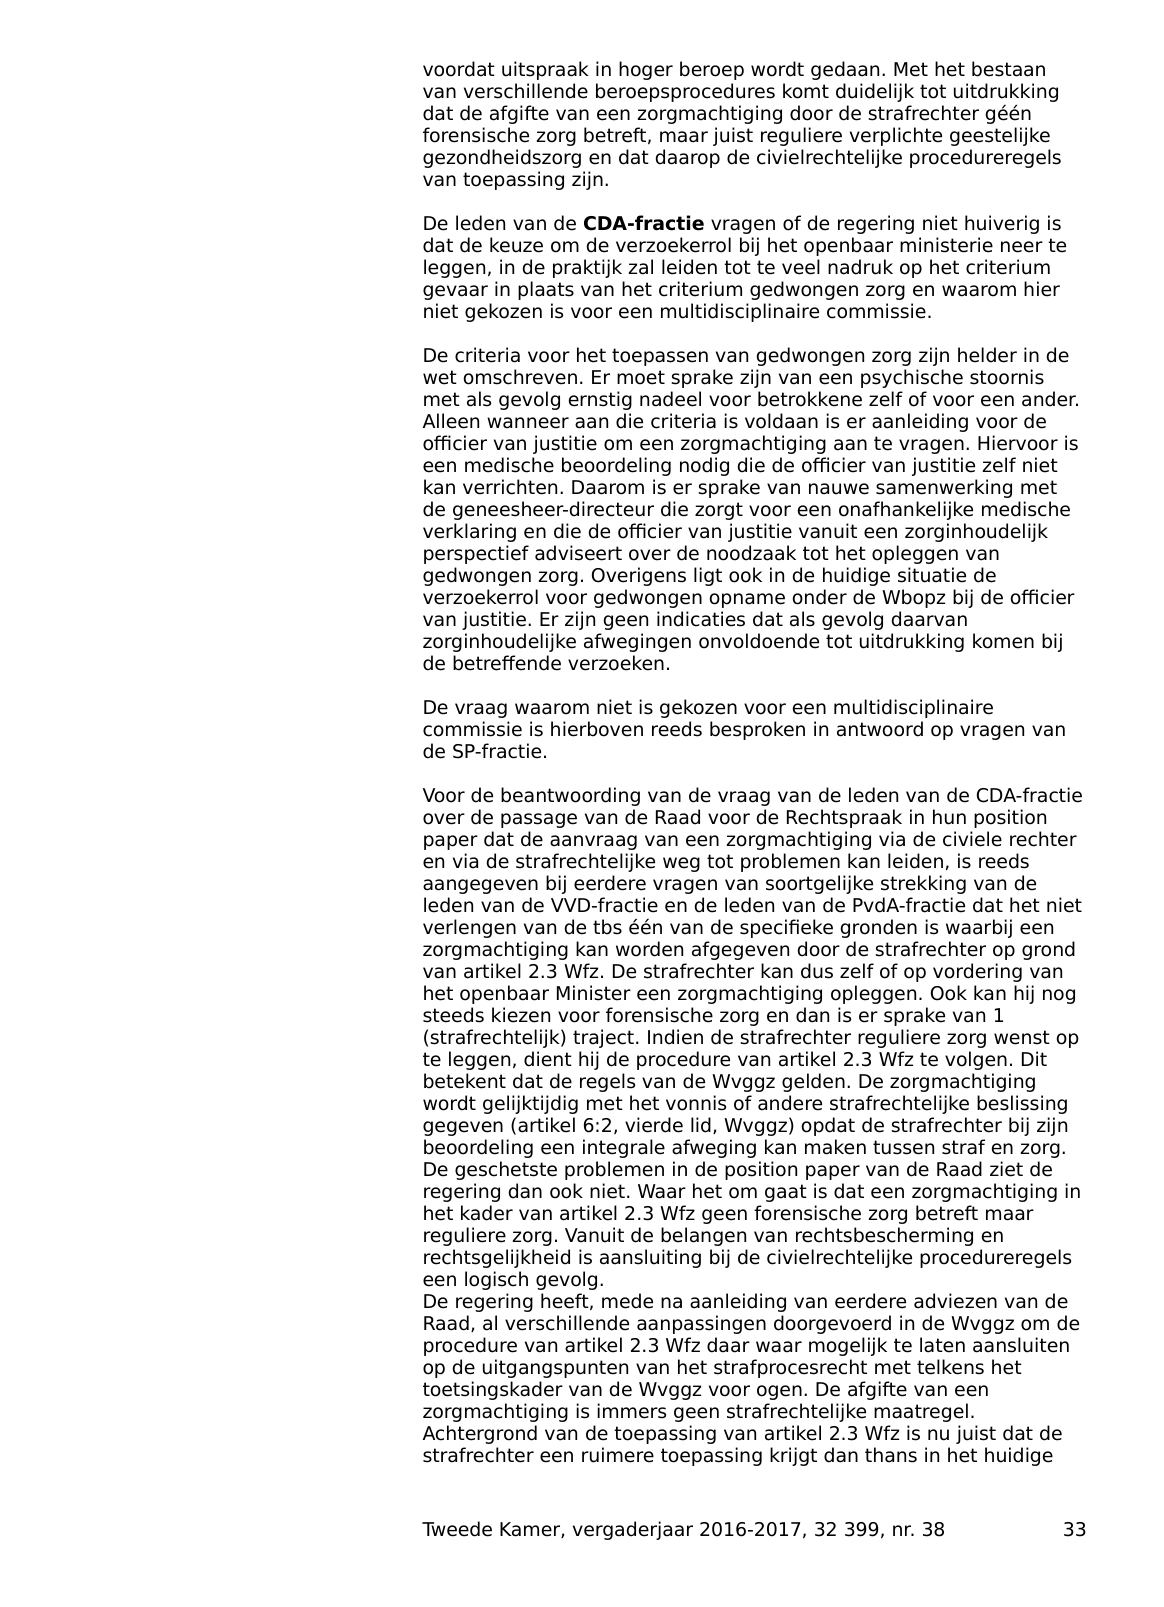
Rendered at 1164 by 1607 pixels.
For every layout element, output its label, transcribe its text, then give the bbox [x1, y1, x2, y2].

text De regering heeft, mede na aanleiding van eerdere adviezen van de Raad, al verschillende aanpassingen doorgevoerd in de Wvggz om de procedure van artikel 2.3 Wfz daar waar mogelijk te laten aansluiten op de uitgangspunten van het strafprocesrecht met telkens het toetsingskader van de Wvggz voor ogen. De afgifte van een zorgmachtiging is immers geen strafrechtelijke maatregel. Achtergrond van de toepassing van artikel 2.3 Wfz is nu juist dat de strafrechter een ruimere toepassing krijgt dan thans in het huidige [422, 1291, 1087, 1467]
text De criteria voor het toepassen van gedwongen zorg zijn helder in de wet omschreven. Er moet sprake zijn van een psychische stoornis met als gevolg ernstig nadeel voor betrokkene zelf of voor een ander. Alleen wanneer aan die criteria is voldaan is er aanleiding voor de officier van justitie om een zorgmachtiging aan te vragen. Hiervoor is een medische beoordeling nodig die de officier van justitie zelf niet kan verrichten. Daarom is er sprake van nauwe samenwerking met de geneesheer-directeur die zorgt voor een onafhankelijke medische verklaring en die de officier van justitie vanuit een zorginhoudelijk perspectief adviseert over de noodzaak tot het opleggen van gedwongen zorg. Overigens ligt ook in de huidige situatie de verzoekerrol voor gedwongen opname onder de Wbopz bij de officier van justitie. Er zijn geen indicaties dat als gevolg daarvan zorginhoudelijke afwegingen onvoldoende tot uitdrukking komen bij de betreffende verzoeken. [422, 345, 1087, 675]
text Voor de beantwoording van de vraag van de leden van de CDA-fractie over de passage van de Raad voor de Rechtspraak in hun position paper dat de aanvraag van een zorgmachtiging via de civiele rechter en via de strafrechtelijke weg tot problemen kan leiden, is reeds aangegeven bij eerdere vragen van soortgelijke strekking van de leden van de VVD-fractie en de leden van de PvdA-fractie dat het niet verlengen van de tbs één van de specifieke gronden is waarbij een zorgmachtiging kan worden afgegeven door de strafrechter op grond van artikel 2.3 Wfz. De strafrechter kan dus zelf of op vordering van het openbaar Minister een zorgmachtiging opleggen. Ook kan hij nog steeds kiezen voor forensische zorg en dan is er sprake van 1 (strafrechtelijk) traject. Indien de strafrechter reguliere zorg wenst op te leggen, dient hij de procedure van artikel 2.3 Wfz te volgen. Dit betekent dat de regels van de Wvggz gelden. De zorgmachtiging wordt gelijktijdig met het vonnis of andere strafrechtelijke beslissing gegeven (artikel 6:2, vierde lid, Wvggz) opdat de strafrechter bij zijn beoordeling een integrale afweging kan maken tussen straf en zorg. De geschetste problemen in de position paper van de Raad ziet de regering dan ook niet. Waar het om gaat is dat een zorgmachtiging in het kader van artikel 2.3 Wfz geen forensische zorg betreft maar reguliere zorg. Vanuit de belangen van rechtsbescherming en rechtsgelijkheid is aansluiting bij de civielrechtelijke procedureregels een logisch gevolg. [422, 785, 1087, 1291]
text De vraag waarom niet is gekozen voor een multidisciplinaire commissie is hierboven reeds besproken in antwoord op vragen van de SP-fractie. [422, 697, 1087, 763]
text De leden van de CDA-fractie vragen of de regering niet huiverig is dat de keuze om de verzoekerrol bij het openbaar ministerie neer te leggen, in de praktijk zal leiden tot te veel nadruk op het criterium gevaar in plaats van het criterium gedwongen zorg en waarom hier niet gekozen is voor een multidisciplinaire commissie. [422, 213, 1087, 323]
text voordat uitspraak in hoger beroep wordt gedaan. Met het bestaan van verschillende beroepsprocedures komt duidelijk tot uitdrukking dat de afgifte van een zorgmachtiging door de strafrechter géén forensische zorg betreft, maar juist reguliere verplichte geestelijke gezondheidszorg en dat daarop de civielrechtelijke procedureregels van toepassing zijn. [422, 59, 1087, 191]
